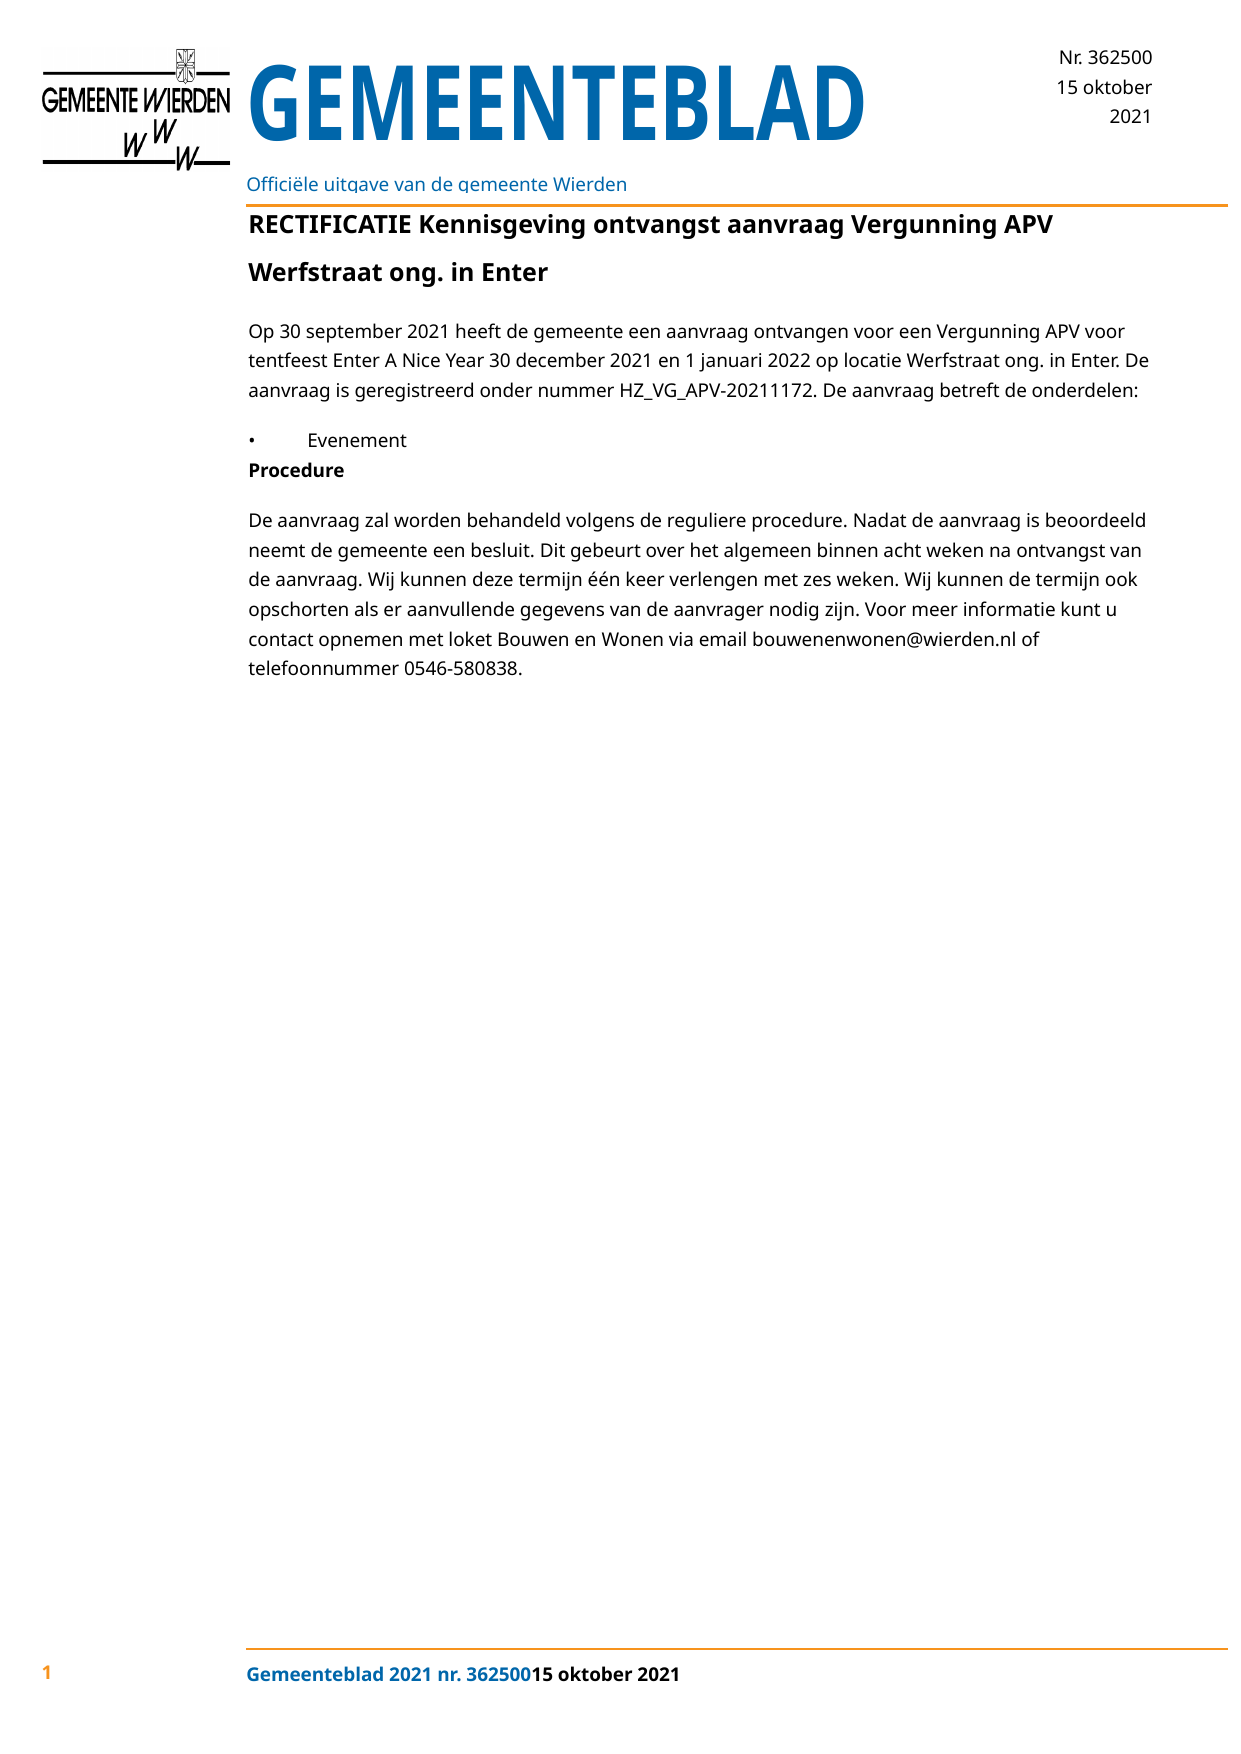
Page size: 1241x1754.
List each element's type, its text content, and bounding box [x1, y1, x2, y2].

picture [41, 47, 231, 172]
text RECTIFICATIE Kennisgeving ontvangst aanvraag Vergunning APV Werfstraat ong. in Enter [248, 207, 1152, 288]
text De aanvraag zal worden behandeld volgens de reguliere procedure. Nadat de aanvraag is beoordeeld neemt de gemeente een besluit. Dit gebeurt over het algemeen binnen acht weken na ontvangst van de aanvraag. Wij kunnen deze termijn één keer verlengen met zes weken. Wij kunnen de termijn ook opschorten als er aanvullende gegevens van de aanvrager nodig zijn. Voor meer informatie kunt u contact opnemen met loket Bouwen en Wonen via email bouwenenwonen@wierden.nl of telefoonnummer 0546-580838. [248, 507, 1152, 681]
text Op 30 september 2021 heeft de gemeente een aanvraag ontvangen voor een Vergunning APV voor tentfeest Enter A Nice Year 30 december 2021 en 1 januari 2022 op locatie Werfstraat ong. in Enter. De aanvraag is geregistreerd onder nummer HZ_VG_APV-20211172. De aanvraag betreft de onderdelen: [248, 318, 1152, 403]
list Evenement [248, 427, 1152, 453]
text Procedure [248, 457, 1152, 483]
